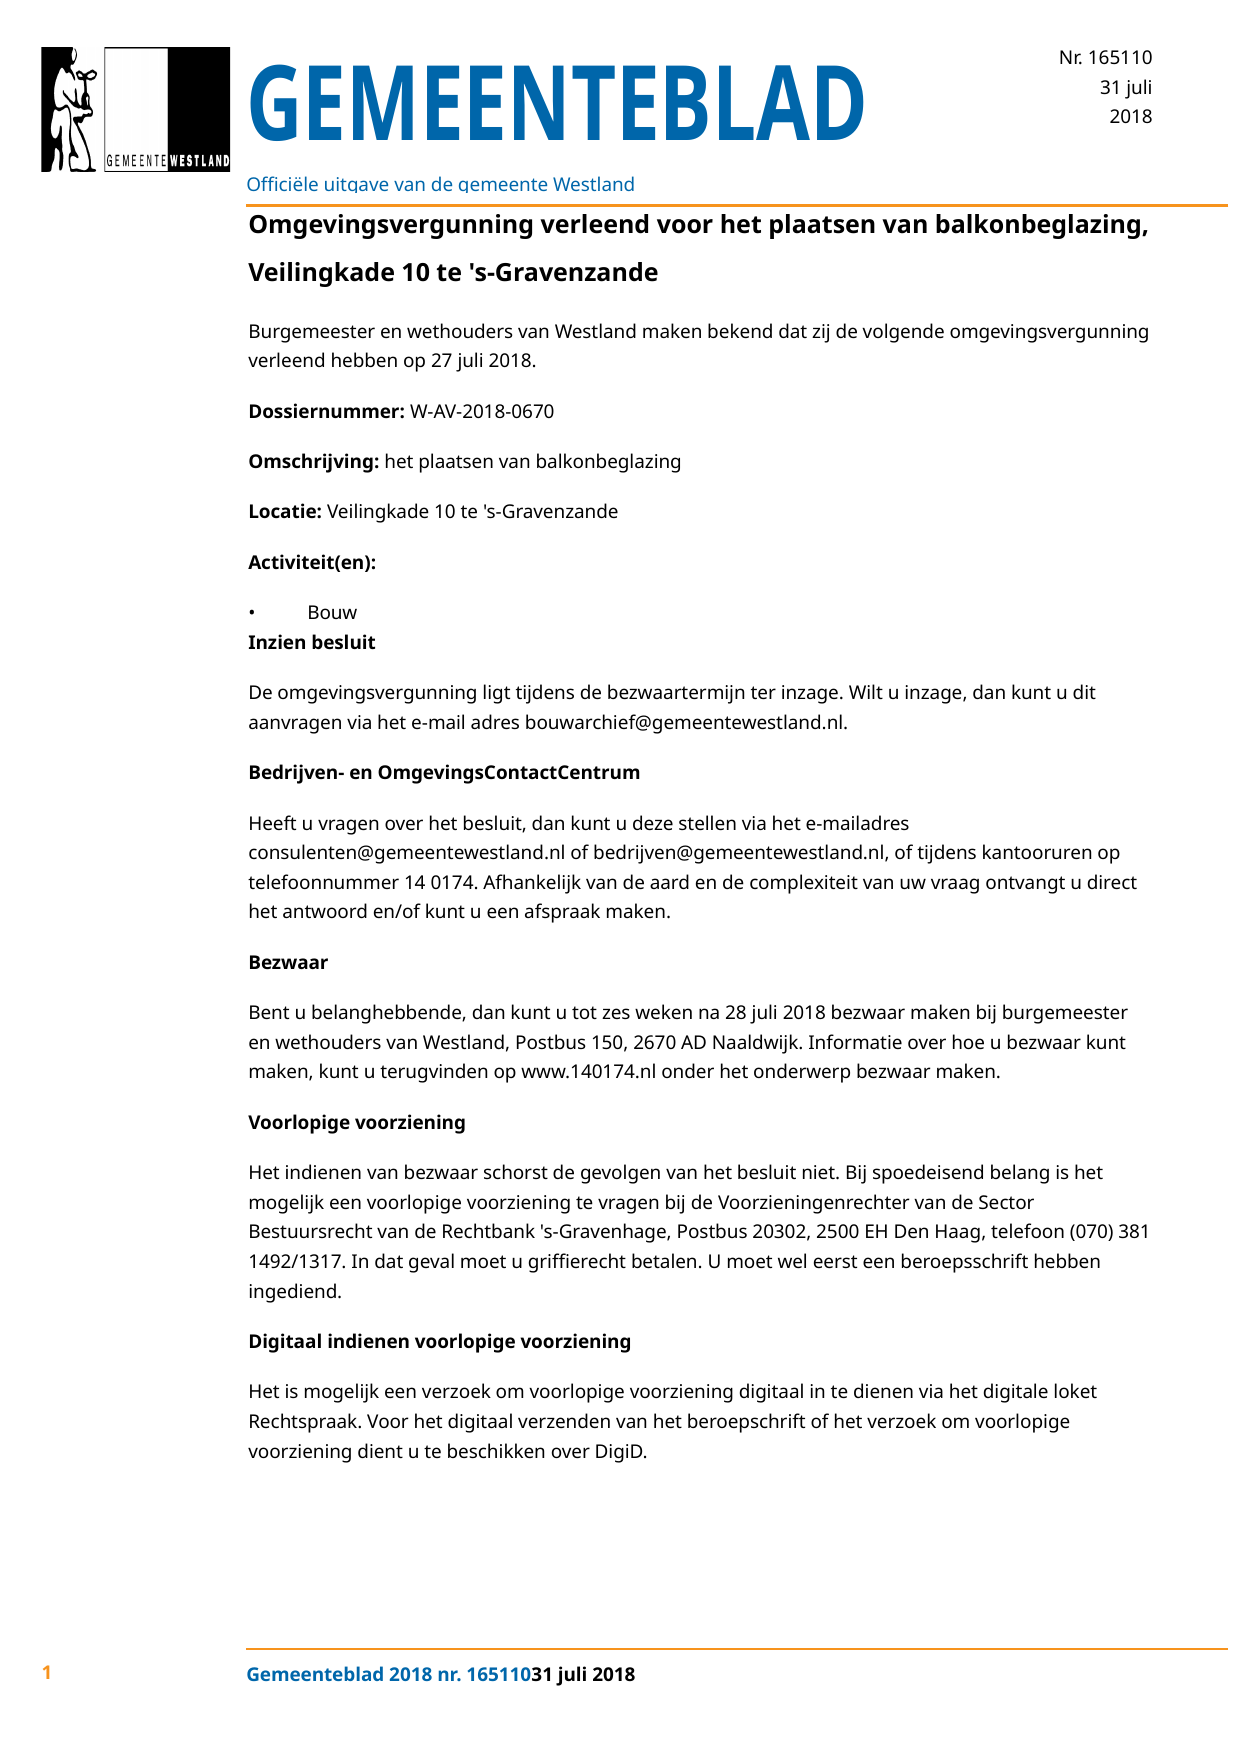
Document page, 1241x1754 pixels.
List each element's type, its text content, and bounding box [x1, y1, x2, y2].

text Voorlopige voorziening [248, 1109, 1152, 1135]
text Burgemeester en wethouders van Westland maken bekend dat zij de volgende omgevingsvergunning verleend hebben op 27 juli 2018. [248, 318, 1152, 373]
text Het is mogelijk een verzoek om voorlopige voorziening digitaal in te dienen via het digitale loket Rechtspraak. Voor het digitaal verzenden van het beroepschrift of het verzoek om voorlopige voorziening dient u te beschikken over DigiD. [248, 1379, 1152, 1464]
text Locatie: Veilingkade 10 te 's-Gravenzande [248, 499, 1152, 524]
text Bezwaar [248, 949, 1152, 975]
text Activiteit(en): [248, 549, 1152, 575]
text De omgevingsvergunning ligt tijdens de bezwaartermijn ter inzage. Wilt u inzage, dan kunt u dit aanvragen via het e-mail adres bouwarchief@gemeentewestland.nl. [248, 679, 1152, 735]
text Inzien besluit [248, 629, 1152, 655]
text Omschrijving: het plaatsen van balkonbeglazing [248, 448, 1152, 474]
list Bouw [248, 599, 1152, 625]
text Digitaal indienen voorlopige voorziening [248, 1328, 1152, 1354]
text Omgevingsvergunning verleend voor het plaatsen van balkonbeglazing, Veilingkade 10 te 's-Gravenzande [248, 207, 1152, 288]
text Het indienen van bezwaar schorst de gevolgen van het besluit niet. Bij spoedeisend belang is het mogelijk een voorlopige voorziening te vragen bij de Voorzieningenrechter van de Sector Bestuursrecht van de Rechtbank 's-Gravenhage, Postbus 20302, 2500 EH Den Haag, telefoon (070) 381 1492/1317. In dat geval moet u griffierecht betalen. U moet wel eerst een beroepsschrift hebben ingediend. [248, 1159, 1152, 1304]
text Heeft u vragen over het besluit, dan kunt u deze stellen via het e-mailadres consulenten@gemeentewestland.nl of bedrijven@gemeentewestland.nl, of tijdens kantooruren op telefoonnummer 14 0174. Afhankelijk van de aard en de complexiteit van uw vraag ontvangt u direct het antwoord en/of kunt u een afspraak maken. [248, 810, 1152, 924]
picture [41, 47, 231, 172]
text Bedrijven- en OmgevingsContactCentrum [248, 759, 1152, 785]
text Bent u belanghebbende, dan kunt u tot zes weken na 28 juli 2018 bezwaar maken bij burgemeester en wethouders van Westland, Postbus 150, 2670 AD Naaldwijk. Informatie over hoe u bezwaar kunt maken, kunt u terugvinden op www.140174.nl onder het onderwerp bezwaar maken. [248, 999, 1152, 1084]
text Dossiernummer: W-AV-2018-0670 [248, 398, 1152, 424]
